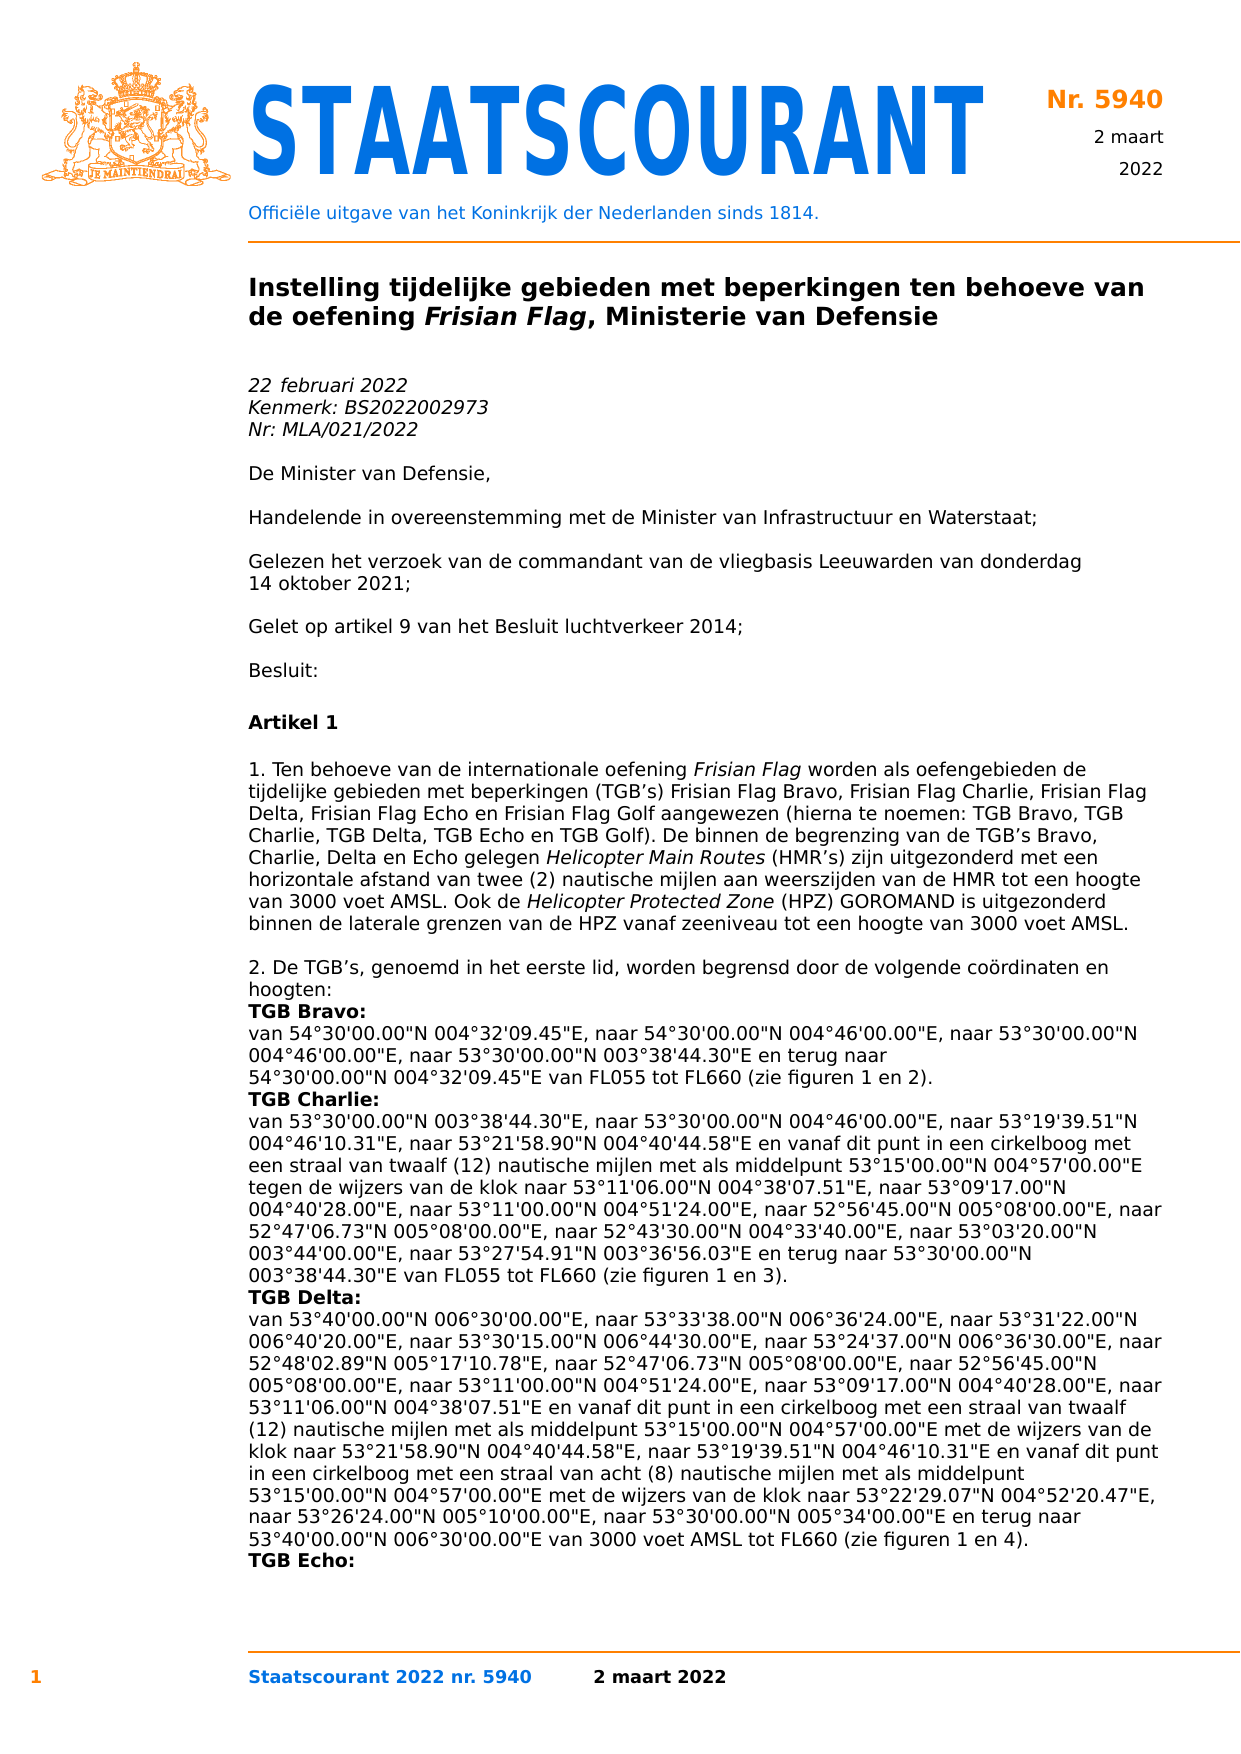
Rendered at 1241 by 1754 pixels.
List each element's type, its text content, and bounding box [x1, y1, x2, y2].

text Gelezen het verzoek van de commandant van de vliegbasis Leeuwarden van donderdag 14 oktober 2021; [248, 551, 1163, 594]
table_header [25, 62, 248, 241]
text De Minister van Defensie, [248, 463, 1163, 485]
text TGB Echo: [248, 1550, 1163, 1572]
text 1. Ten behoeve van de internationale oefening Frisian Flag worden als oefengebieden de tijdelijke gebieden met beperkingen (TGB’s) Frisian Flag Bravo, Frisian Flag Charlie, Frisian Flag Delta, Frisian Flag Echo en Frisian Flag Golf aangewezen (hierna te noemen: TGB Bravo, TGB Charlie, TGB Delta, TGB Echo en TGB Golf). De binnen de begrenzing van de TGB’s Bravo, Charlie, Delta en Echo gelegen Helicopter Main Routes (HMR’s) zijn uitgezonderd met een horizontale afstand van twee (2) nautische mijlen aan weerszijden van de HMR tot een hoogte van 3000 voet AMSL. Ook de Helicopter Protected Zone (HPZ) GOROMAND is uitgezonderd binnen de laterale grenzen van de HPZ vanaf zeeniveau tot een hoogte van 3000 voet AMSL. [248, 759, 1163, 935]
text TGB Charlie: [248, 1089, 1163, 1111]
text van 53°30'00.00"N 003°38'44.30"E, naar 53°30'00.00"N 004°46'00.00"E, naar 53°19'39.51"N 004°46'10.31"E, naar 53°21'58.90"N 004°40'44.58"E en vanaf dit punt in een cirkelboog met een straal van twaalf (12) nautische mijlen met als middelpunt 53°15'00.00"N 004°57'00.00"E tegen de wijzers van de klok naar 53°11'06.00"N 004°38'07.51"E, naar 53°09'17.00"N 004°40'28.00"E, naar 53°11'00.00"N 004°51'24.00"E, naar 52°56'45.00"N 005°08'00.00"E, naar 52°47'06.73"N 005°08'00.00"E, naar 52°43'30.00"N 004°33'40.00"E, naar 53°03'20.00"N 003°44'00.00"E, naar 53°27'54.91"N 003°36'56.03"E en terug naar 53°30'00.00"N 003°38'44.30"E van FL055 tot FL660 (zie figuren 1 en 3). [248, 1111, 1163, 1287]
table_header STAATSCOURANT [248, 62, 998, 203]
text Kenmerk: BS2022002973 [248, 397, 1163, 419]
text TGB Delta: [248, 1287, 1163, 1309]
subtitle Artikel 1 [248, 712, 1163, 734]
text TGB Bravo: [248, 1001, 1163, 1023]
picture [41, 62, 231, 186]
text 54°30'00.00"N 004°32'09.45"E van FL055 tot FL660 (zie figuren 1 en 2). [248, 1067, 1163, 1089]
subtitle Instelling tijdelijke gebieden met beperkingen ten behoeve van de oefening Frisian Flag, Ministerie van Defensie [248, 273, 1163, 331]
text van 53°40'00.00"N 006°30'00.00"E, naar 53°33'38.00"N 006°36'24.00"E, naar 53°31'22.00"N 006°40'20.00"E, naar 53°30'15.00"N 006°44'30.00"E, naar 53°24'37.00"N 006°36'30.00"E, naar 52°48'02.89"N 005°17'10.78"E, naar 52°47'06.73"N 005°08'00.00"E, naar 52°56'45.00"N 005°08'00.00"E, naar 53°11'00.00"N 004°51'24.00"E, naar 53°09'17.00"N 004°40'28.00"E, naar 53°11'06.00"N 004°38'07.51"E en vanaf dit punt in een cirkelboog met een straal van twaalf (12) nautische mijlen met als middelpunt 53°15'00.00"N 004°57'00.00"E met de wijzers van de klok naar 53°21'58.90"N 004°40'44.58"E, naar 53°19'39.51"N 004°46'10.31"E en vanaf dit punt in een cirkelboog met een straal van acht (8) nautische mijlen met als middelpunt 53°15'00.00"N 004°57'00.00"E met de wijzers van de klok naar 53°22'29.07"N 004°52'20.47"E, naar 53°26'24.00"N 005°10'00.00"E, naar 53°30'00.00"N 005°34'00.00"E en terug naar 53°40'00.00"N 006°30'00.00"E van 3000 voet AMSL tot FL660 (zie figuren 1 en 4). [248, 1309, 1163, 1550]
text Gelet op artikel 9 van het Besluit luchtverkeer 2014; [248, 616, 1163, 638]
table_cell Officiële uitgave van het Koninkrijk der Nederlanden sinds 1814. [248, 203, 1240, 241]
text Besluit: [248, 660, 1163, 682]
text 22 februari 2022 [248, 375, 1163, 397]
text Handelende in overeenstemming met de Minister van Infrastructuur en Waterstaat; [248, 507, 1163, 529]
text Nr: MLA/021/2022 [248, 419, 1163, 441]
table_cell 2022 [998, 153, 1240, 203]
table_header Nr. 5940 [998, 62, 1240, 121]
table_cell 2 maart [998, 121, 1240, 153]
text van 54°30'00.00"N 004°32'09.45"E, naar 54°30'00.00"N 004°46'00.00"E, naar 53°30'00.00"N 004°46'00.00"E, naar 53°30'00.00"N 003°38'44.30"E en terug naar [248, 1023, 1163, 1067]
text 2. De TGB’s, genoemd in het eerste lid, worden begrensd door de volgende coördinaten en hoogten: [248, 957, 1163, 1001]
